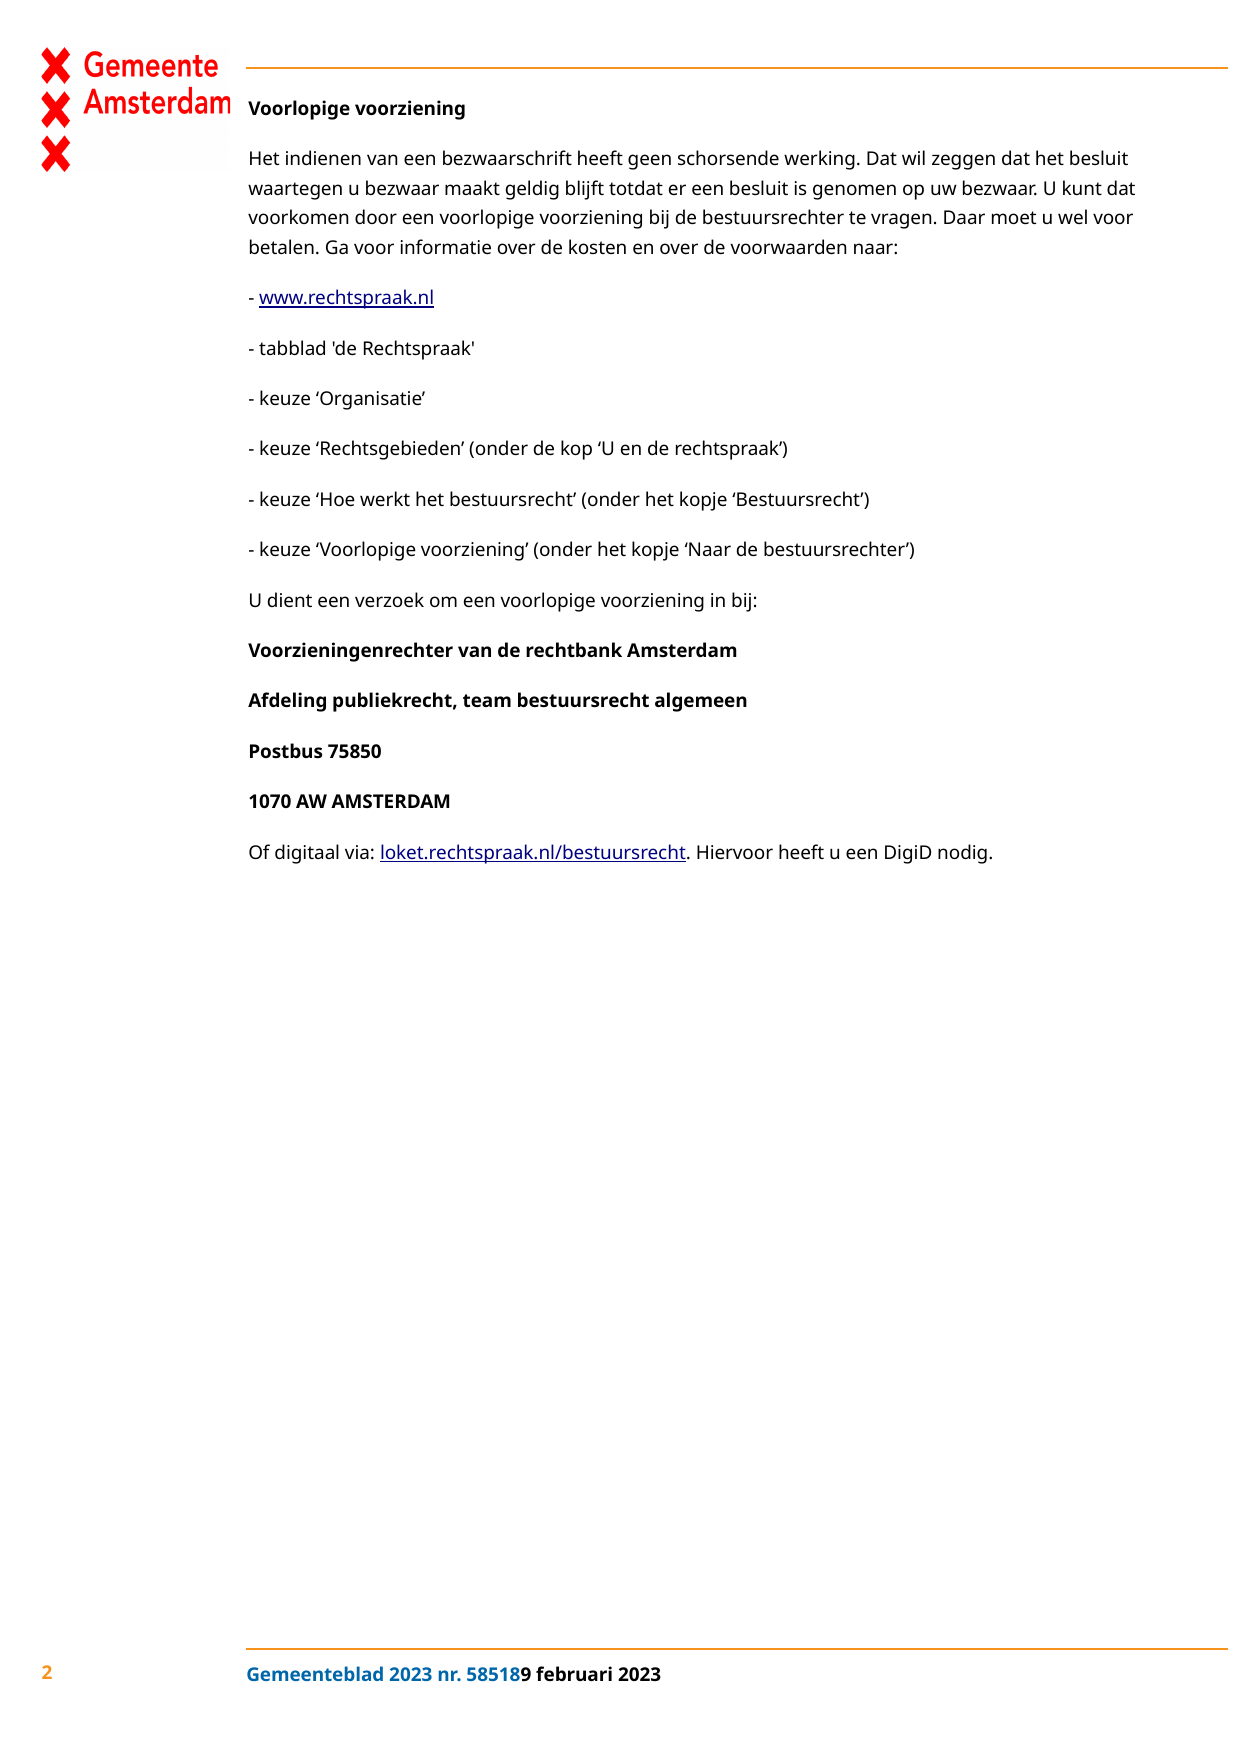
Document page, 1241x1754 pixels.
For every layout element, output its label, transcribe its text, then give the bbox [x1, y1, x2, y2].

text - tabblad 'de Rechtspraak' [248, 335, 1152, 361]
text - keuze ‘Rechtsgebieden’ (onder de kop ‘U en de rechtspraak’) [248, 436, 1152, 461]
text Afdeling publiekrecht, team bestuursrecht algemeen [248, 688, 1152, 713]
text 1070 AW AMSTERDAM [248, 788, 1152, 814]
text - keuze ‘Voorlopige voorziening’ (onder het kopje ‘Naar de bestuursrechter’) [248, 536, 1152, 562]
picture [41, 47, 231, 172]
text - www.rechtspraak.nl [248, 284, 1152, 310]
text Het indienen van een bezwaarschrift heeft geen schorsende werking. Dat wil zeggen dat het besluit waartegen u bezwaar maakt geldig blijft totdat er een besluit is genomen op uw bezwaar. U kunt dat voorkomen door een voorlopige voorziening bij de bestuursrechter te vragen. Daar moet u wel voor betalen. Ga voor informatie over de kosten en over de voorwaarden naar: [248, 145, 1152, 260]
text Postbus 75850 [248, 738, 1152, 764]
text U dient een verzoek om een voorlopige voorziening in bij: [248, 587, 1152, 613]
text Voorzieningenrechter van de rechtbank Amsterdam [248, 637, 1152, 663]
text - keuze ‘Hoe werkt het bestuursrecht’ (onder het kopje ‘Bestuursrecht’) [248, 486, 1152, 512]
text Voorlopige voorziening [248, 95, 1152, 121]
text - keuze ‘Organisatie’ [248, 385, 1152, 411]
text Of digitaal via: loket.rechtspraak.nl/bestuursrecht. Hiervoor heeft u een DigiD nodig. [248, 839, 1152, 865]
